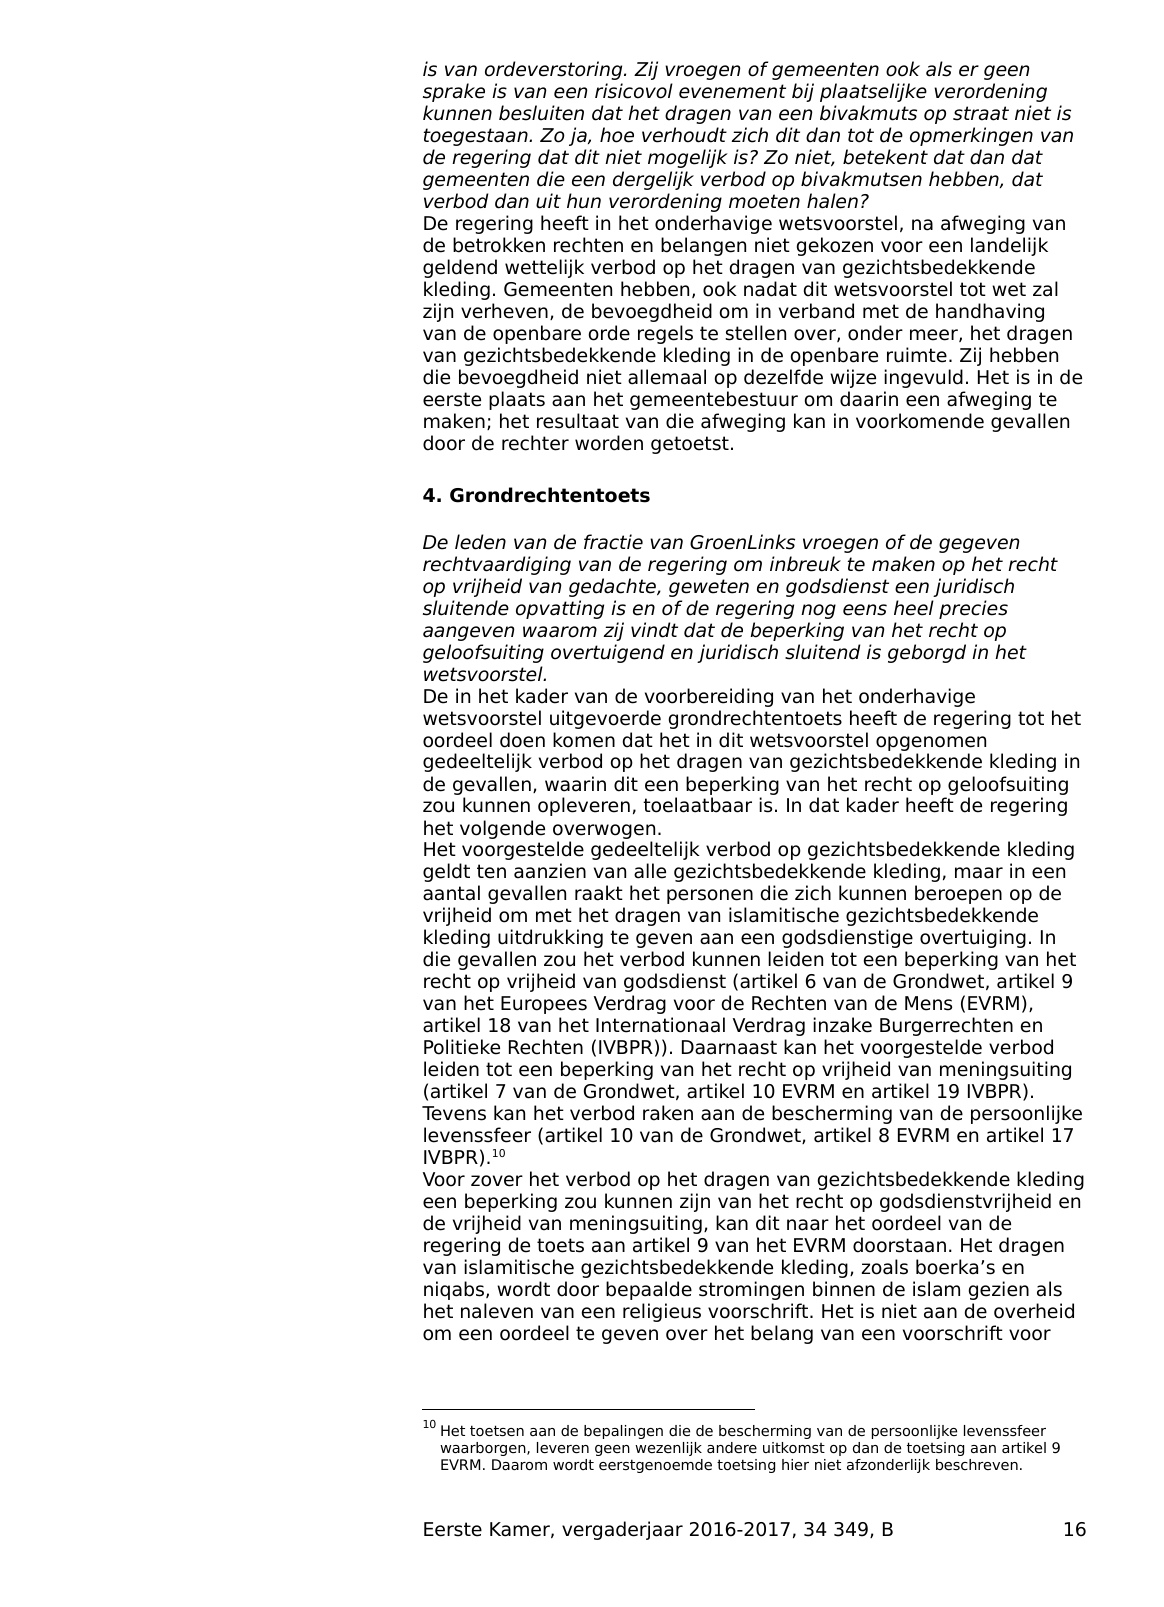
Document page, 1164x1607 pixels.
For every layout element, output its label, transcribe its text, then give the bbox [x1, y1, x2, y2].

text De regering heeft in het onderhavige wetsvoorstel, na afweging van de betrokken rechten en belangen niet gekozen voor een landelijk geldend wettelijk verbod op het dragen van gezichtsbedekkende kleding. Gemeenten hebben, ook nadat dit wetsvoorstel tot wet zal zijn verheven, de bevoegdheid om in verband met de handhaving van de openbare orde regels te stellen over, onder meer, het dragen van gezichtsbedekkende kleding in de openbare ruimte. Zij hebben die bevoegdheid niet allemaal op dezelfde wijze ingevuld. Het is in de eerste plaats aan het gemeentebestuur om daarin een afweging te maken; het resultaat van die afweging kan in voorkomende gevallen door de rechter worden getoetst. [422, 213, 1087, 455]
text De leden van de fractie van GroenLinks vroegen of de gegeven rechtvaardiging van de regering om inbreuk te maken op het recht op vrijheid van gedachte, geweten en godsdienst een juridisch sluitende opvatting is en of de regering nog eens heel precies aangeven waarom zij vindt dat de beperking van het recht op geloofsuiting overtuigend en juridisch sluitend is geborgd in het wetsvoorstel. [422, 532, 1087, 686]
subtitle 4. Grondrechtentoets [422, 485, 1087, 507]
text De in het kader van de voorbereiding van het onderhavige wetsvoorstel uitgevoerde grondrechtentoets heeft de regering tot het oordeel doen komen dat het in dit wetsvoorstel opgenomen gedeeltelijk verbod op het dragen van gezichtsbedekkende kleding in de gevallen, waarin dit een beperking van het recht op geloofsuiting zou kunnen opleveren, toelaatbaar is. In dat kader heeft de regering het volgende overwogen. [422, 686, 1087, 839]
text Voor zover het verbod op het dragen van gezichtsbedekkende kleding een beperking zou kunnen zijn van het recht op godsdienstvrijheid en de vrijheid van meningsuiting, kan dit naar het oordeel van de regering de toets aan artikel 9 van het EVRM doorstaan. Het dragen van islamitische gezichtsbedekkende kleding, zoals boerka’s en niqabs, wordt door bepaalde stromingen binnen de islam gezien als het naleven van een religieus voorschrift. Het is niet aan de overheid om een oordeel te geven over het belang van een voorschrift voor [422, 1169, 1087, 1345]
text Het voorgestelde gedeeltelijk verbod op gezichtsbedekkende kleding geldt ten aanzien van alle gezichtsbedekkende kleding, maar in een aantal gevallen raakt het personen die zich kunnen beroepen op de vrijheid om met het dragen van islamitische gezichtsbedekkende kleding uitdrukking te geven aan een godsdienstige overtuiging. In die gevallen zou het verbod kunnen leiden tot een beperking van het recht op vrijheid van godsdienst (artikel 6 van de Grondwet, artikel 9 van het Europees Verdrag voor de Rechten van de Mens (EVRM), artikel 18 van het Internationaal Verdrag inzake Burgerrechten en Politieke Rechten (IVBPR)). Daarnaast kan het voorgestelde verbod leiden tot een beperking van het recht op vrijheid van meningsuiting (artikel 7 van de Grondwet, artikel 10 EVRM en artikel 19 IVBPR). Tevens kan het verbod raken aan de bescherming van de persoonlijke levenssfeer (artikel 10 van de Grondwet, artikel 8 EVRM en artikel 17 IVBPR). [422, 839, 1087, 1169]
text Het toetsen aan de bepalingen die de bescherming van de persoonlijke levenssfeer waarborgen, leveren geen wezenlijk andere uitkomst op dan de toetsing aan artikel 9 EVRM. Daarom wordt eerstgenoemde toetsing hier niet afzonderlijk beschreven. [422, 1418, 1087, 1474]
text is van ordeverstoring. Zij vroegen of gemeenten ook als er geen sprake is van een risicovol evenement bij plaatselijke verordening kunnen besluiten dat het dragen van een bivakmuts op straat niet is toegestaan. Zo ja, hoe verhoudt zich dit dan tot de opmerkingen van de regering dat dit niet mogelijk is? Zo niet, betekent dat dan dat gemeenten die een dergelijk verbod op bivakmutsen hebben, dat verbod dan uit hun verordening moeten halen? [422, 59, 1087, 213]
